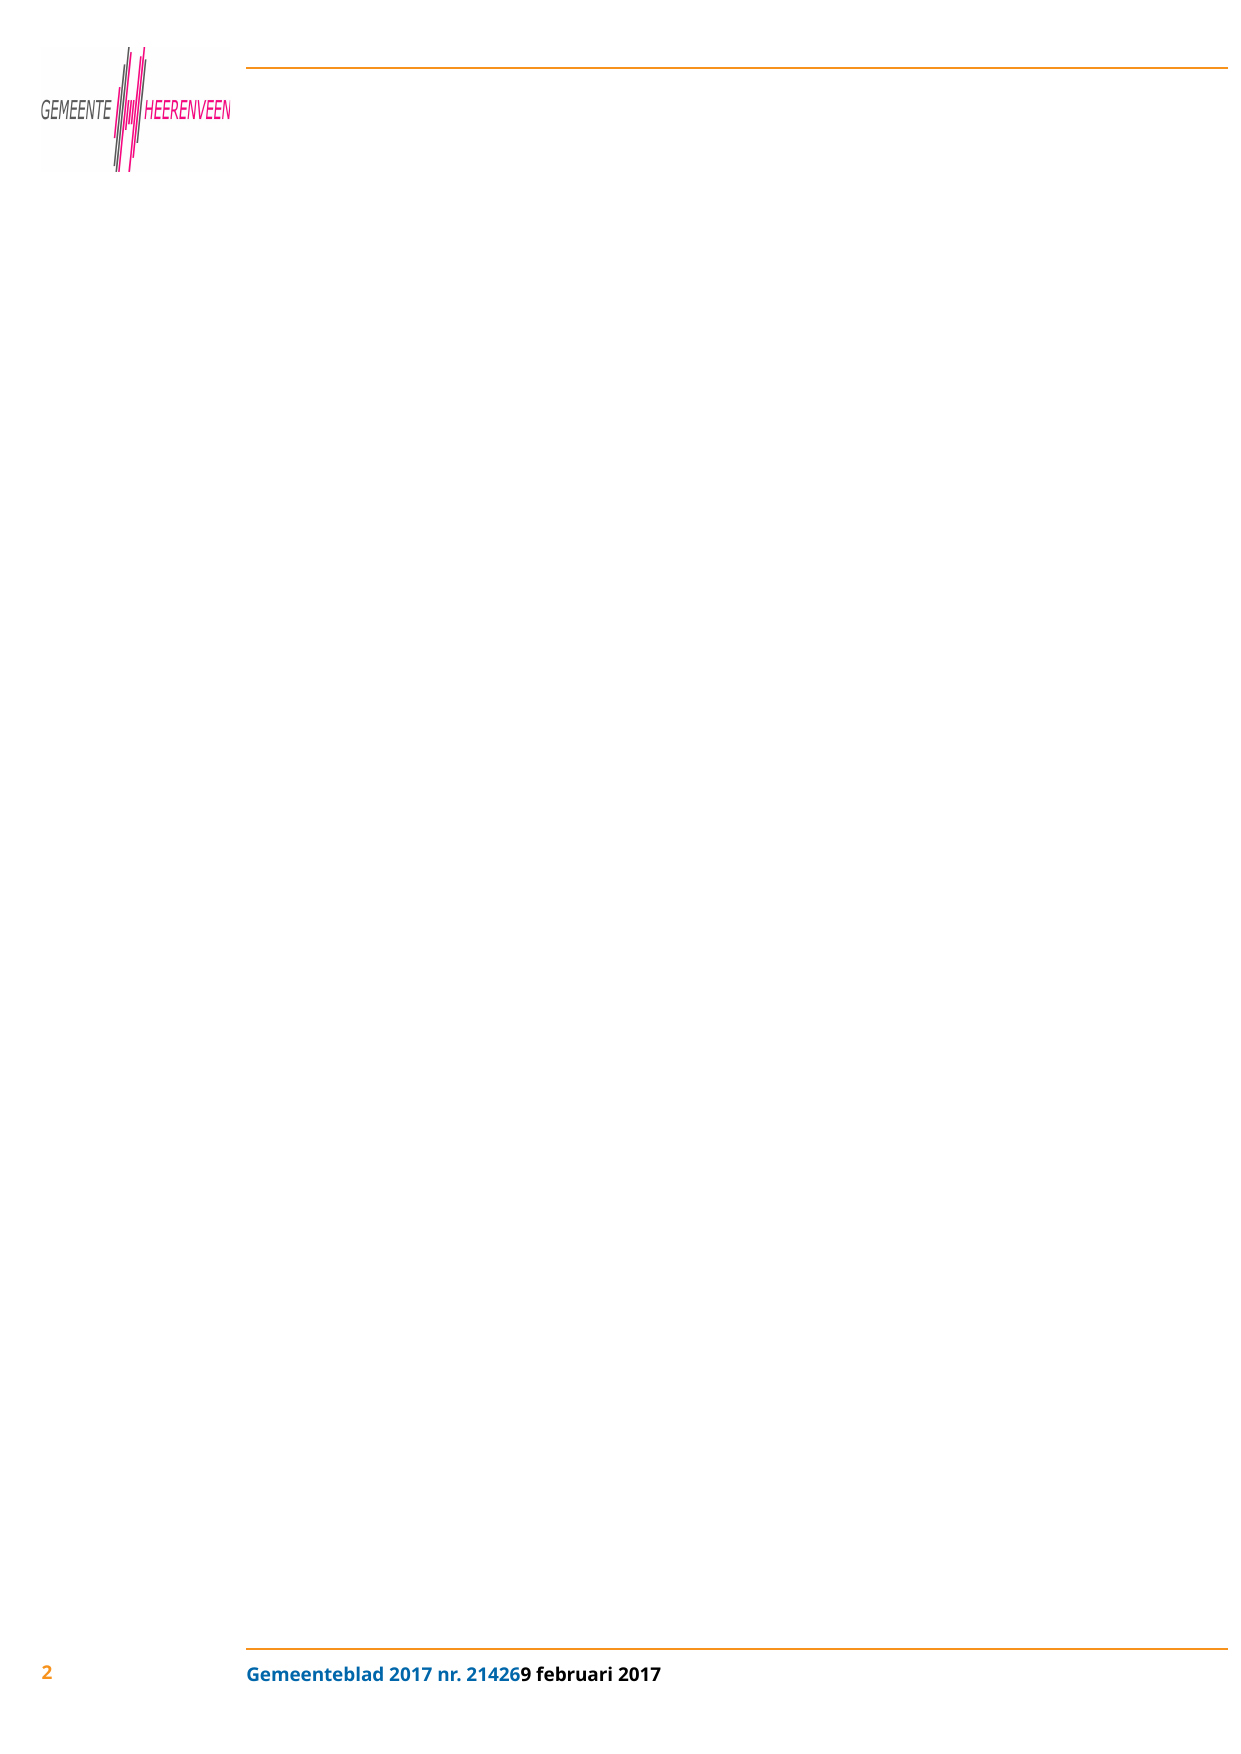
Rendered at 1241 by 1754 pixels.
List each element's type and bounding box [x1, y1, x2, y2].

picture [41, 47, 231, 172]
